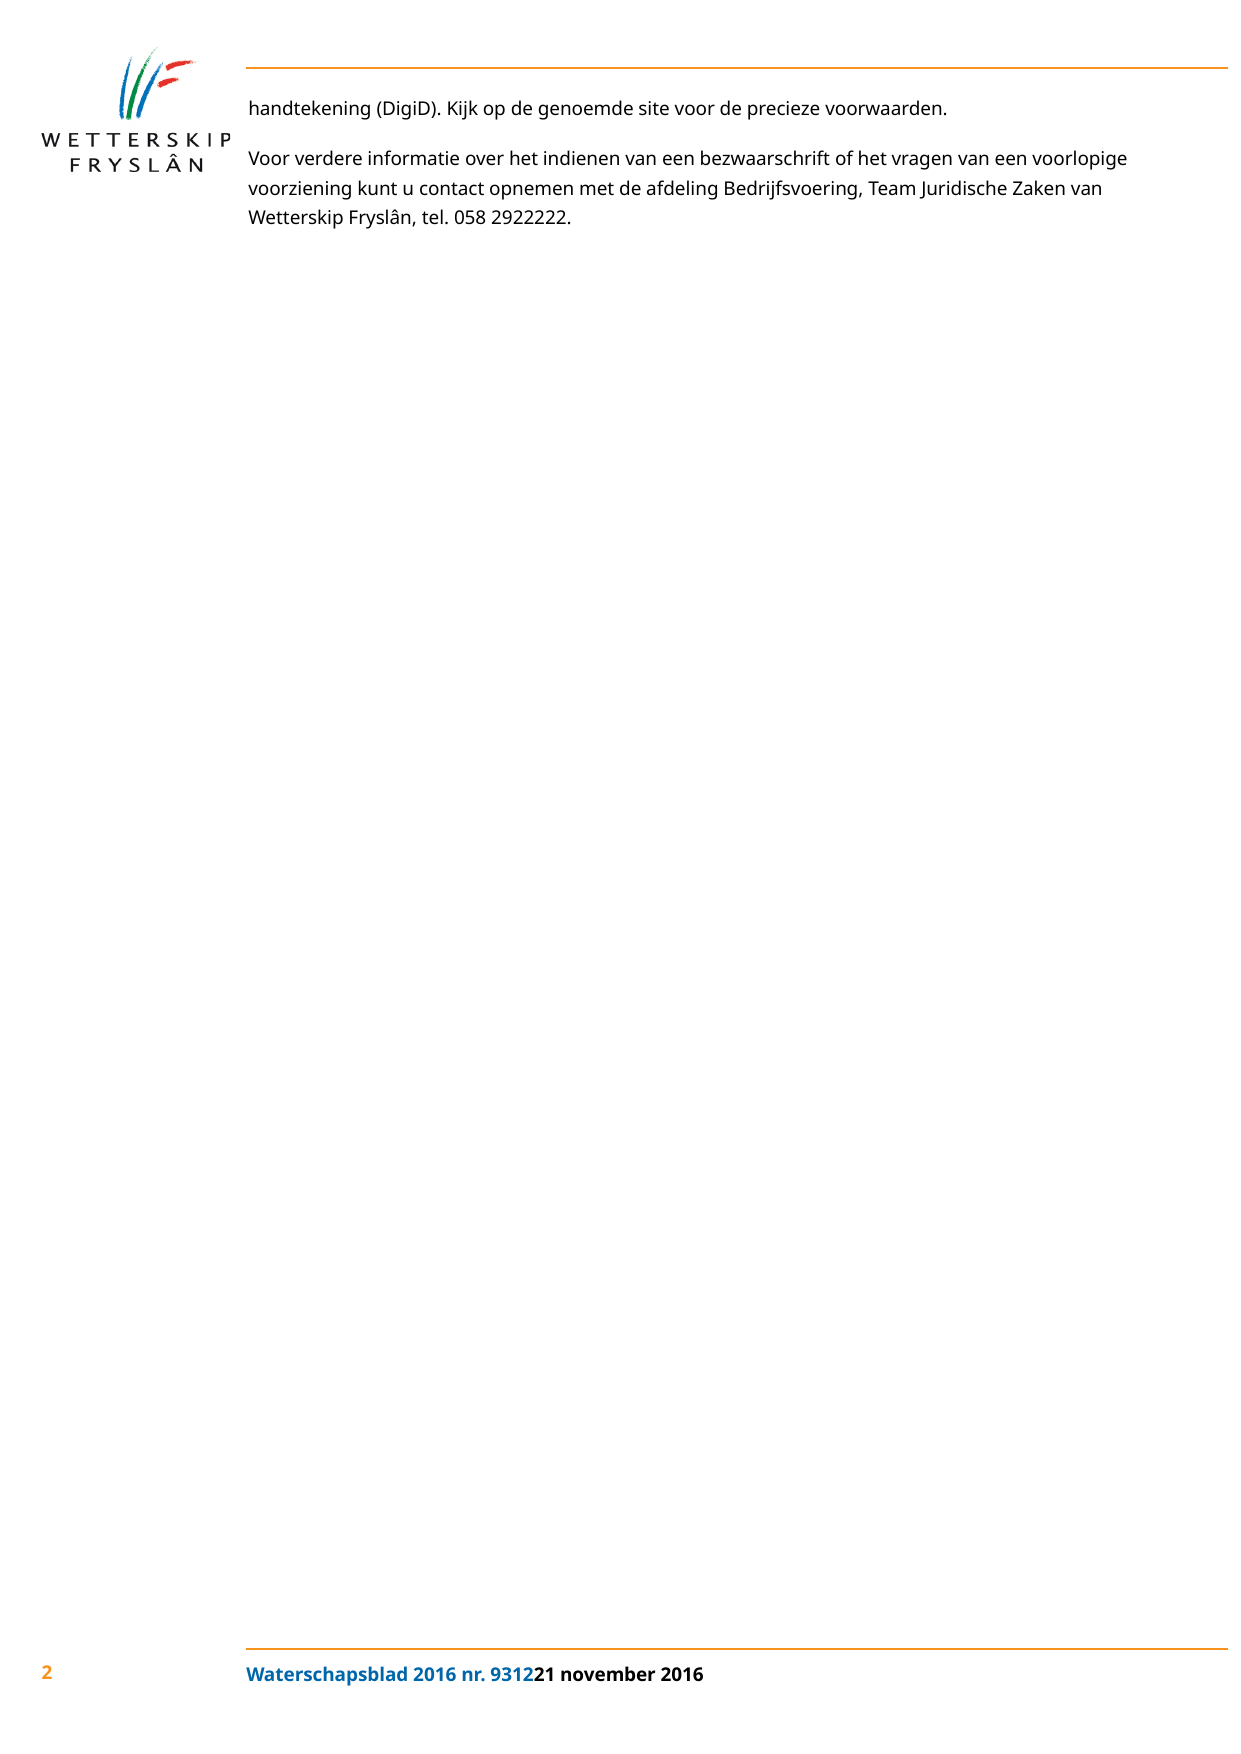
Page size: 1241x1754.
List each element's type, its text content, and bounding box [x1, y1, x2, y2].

picture [41, 47, 231, 172]
text handtekening (DigiD). Kijk op de genoemde site voor de precieze voorwaarden. [248, 95, 1152, 121]
text Voor verdere informatie over het indienen van een bezwaarschrift of het vragen van een voorlopige voorziening kunt u contact opnemen met de afdeling Bedrijfsvoering, Team Juridische Zaken van Wetterskip Fryslân, tel. 058 2922222. [248, 145, 1152, 230]
